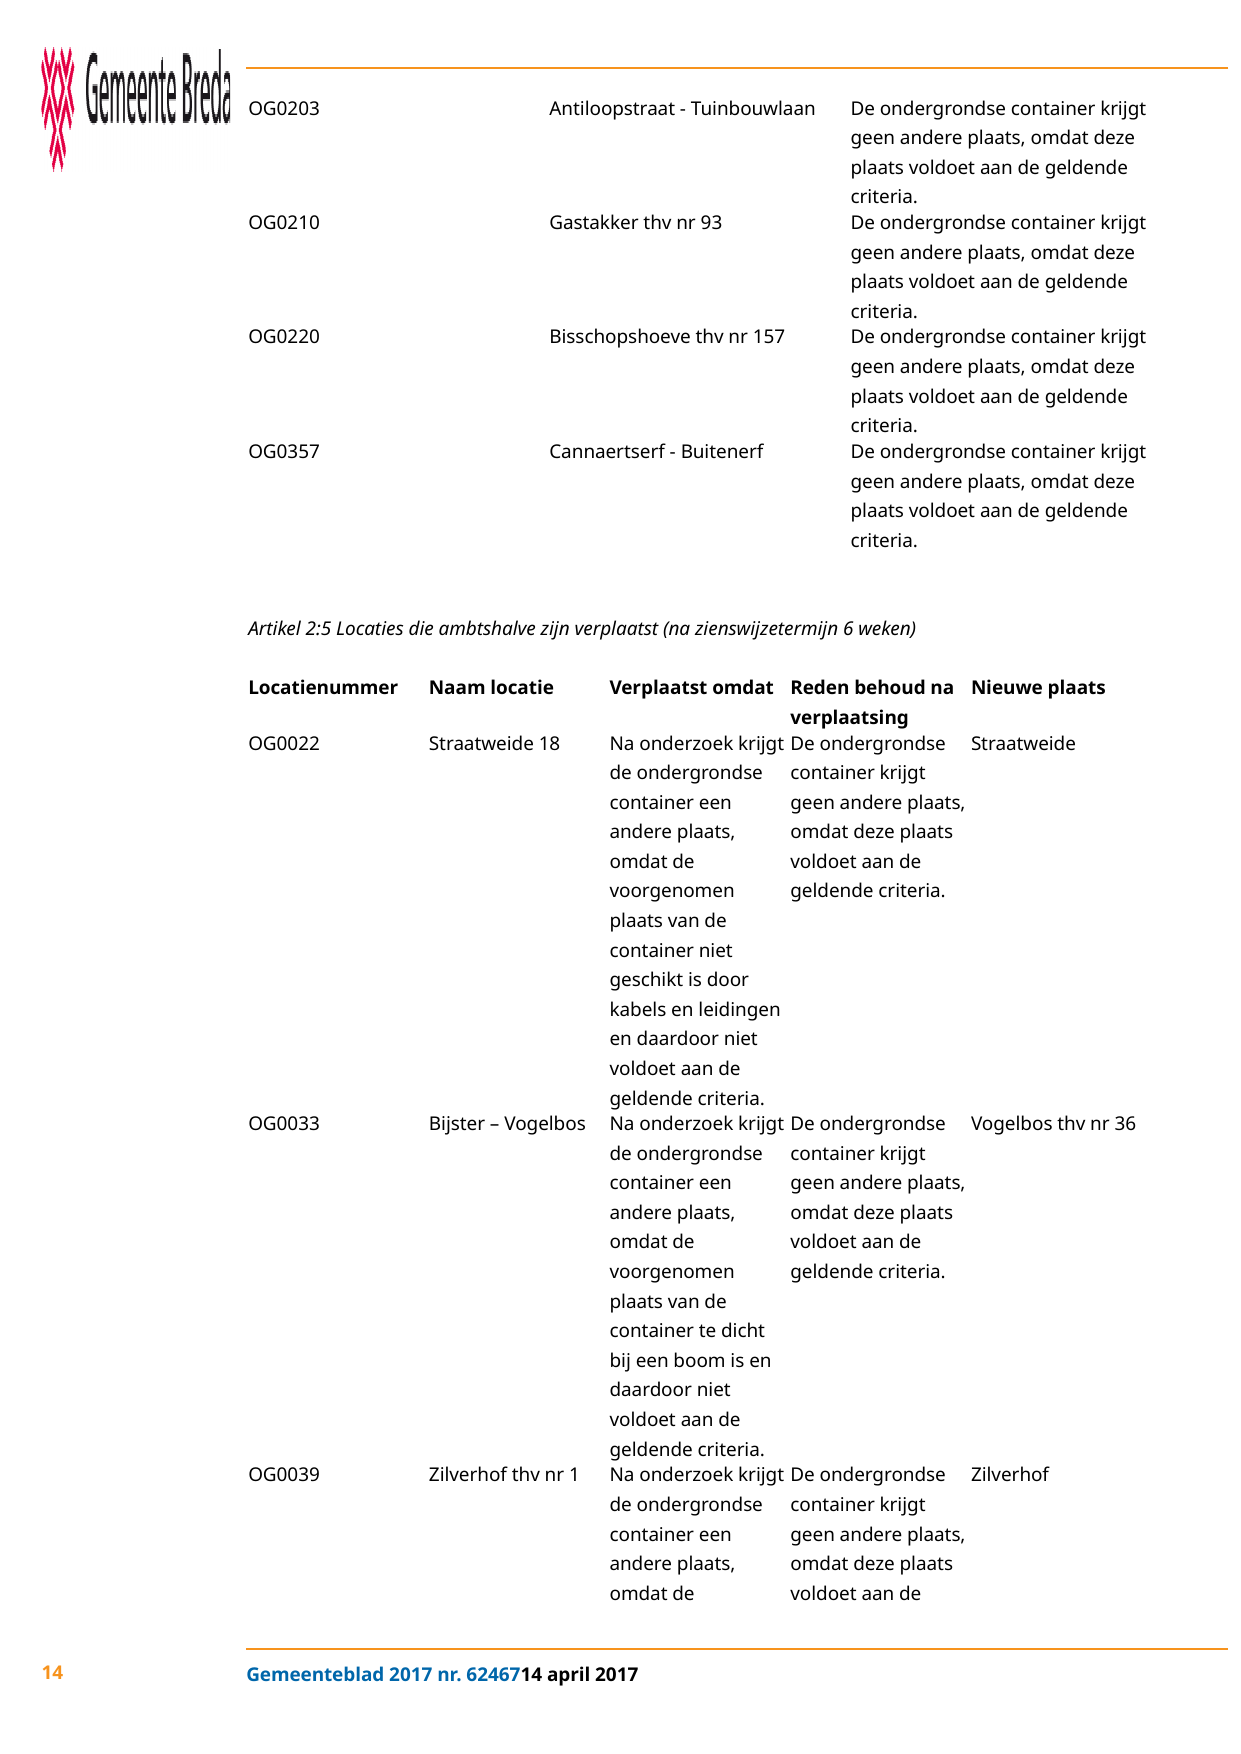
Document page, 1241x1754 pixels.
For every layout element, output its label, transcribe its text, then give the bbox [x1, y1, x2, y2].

table_header Locatienummer [248, 674, 429, 730]
table_cell OG0022 [248, 730, 429, 1110]
table_cell De ondergrondse container krijgt geen andere plaats, omdat deze plaats voldoet aan de [790, 1462, 971, 1606]
table_cell Zilverhof [971, 1462, 1152, 1606]
table_cell Na onderzoek krijgt de ondergrondse container een andere plaats, omdat de [609, 1462, 790, 1606]
table_cell Gastakker thv nr 93 [549, 209, 850, 324]
table_header Nieuwe plaats [971, 674, 1152, 730]
table_header Reden behoud na verplaatsing [790, 674, 971, 730]
table_cell Vogelbos thv nr 36 [971, 1110, 1152, 1462]
table_cell OG0033 [248, 1110, 429, 1462]
table_cell Zilverhof thv nr 1 [429, 1462, 609, 1606]
table_cell OG0039 [248, 1462, 429, 1606]
table_cell Na onderzoek krijgt de ondergrondse container een andere plaats, omdat de voorgenomen plaats van de container niet geschikt is door kabels en leidingen en daardoor niet voldoet aan de geldende criteria. [609, 730, 790, 1110]
table_cell Na onderzoek krijgt de ondergrondse container een andere plaats, omdat de voorgenomen plaats van de container te dicht bij een boom is en daardoor niet voldoet aan de geldende criteria. [609, 1110, 790, 1462]
table_cell De ondergrondse container krijgt geen andere plaats, omdat deze plaats voldoet aan de geldende criteria. [850, 209, 1152, 324]
table_cell OG0220 [248, 324, 549, 438]
table_cell Straatweide 18 [429, 730, 609, 1110]
table_cell Bijster – Vogelbos [429, 1110, 609, 1462]
table_header Verplaatst omdat [609, 674, 790, 730]
text Artikel 2:5 Locaties die ambtshalve zijn verplaatst (na zienswijzetermijn 6 weken) [248, 615, 1152, 641]
table_cell Straatweide [971, 730, 1152, 1110]
table_cell De ondergrondse container krijgt geen andere plaats, omdat deze plaats voldoet aan de geldende criteria. [850, 95, 1152, 209]
table_cell Cannaertserf - Buitenerf [549, 438, 850, 553]
table_cell OG0357 [248, 438, 549, 553]
table_cell OG0203 [248, 95, 549, 209]
table_cell OG0210 [248, 209, 549, 324]
table_cell De ondergrondse container krijgt geen andere plaats, omdat deze plaats voldoet aan de geldende criteria. [850, 438, 1152, 553]
table_cell De ondergrondse container krijgt geen andere plaats, omdat deze plaats voldoet aan de geldende criteria. [790, 1110, 971, 1462]
table_cell De ondergrondse container krijgt geen andere plaats, omdat deze plaats voldoet aan de geldende criteria. [790, 730, 971, 1110]
table_header Naam locatie [429, 674, 609, 730]
table_cell Bisschopshoeve thv nr 157 [549, 324, 850, 438]
picture [41, 47, 231, 172]
table_cell Antiloopstraat - Tuinbouwlaan [549, 95, 850, 209]
table_cell De ondergrondse container krijgt geen andere plaats, omdat deze plaats voldoet aan de geldende criteria. [850, 324, 1152, 438]
